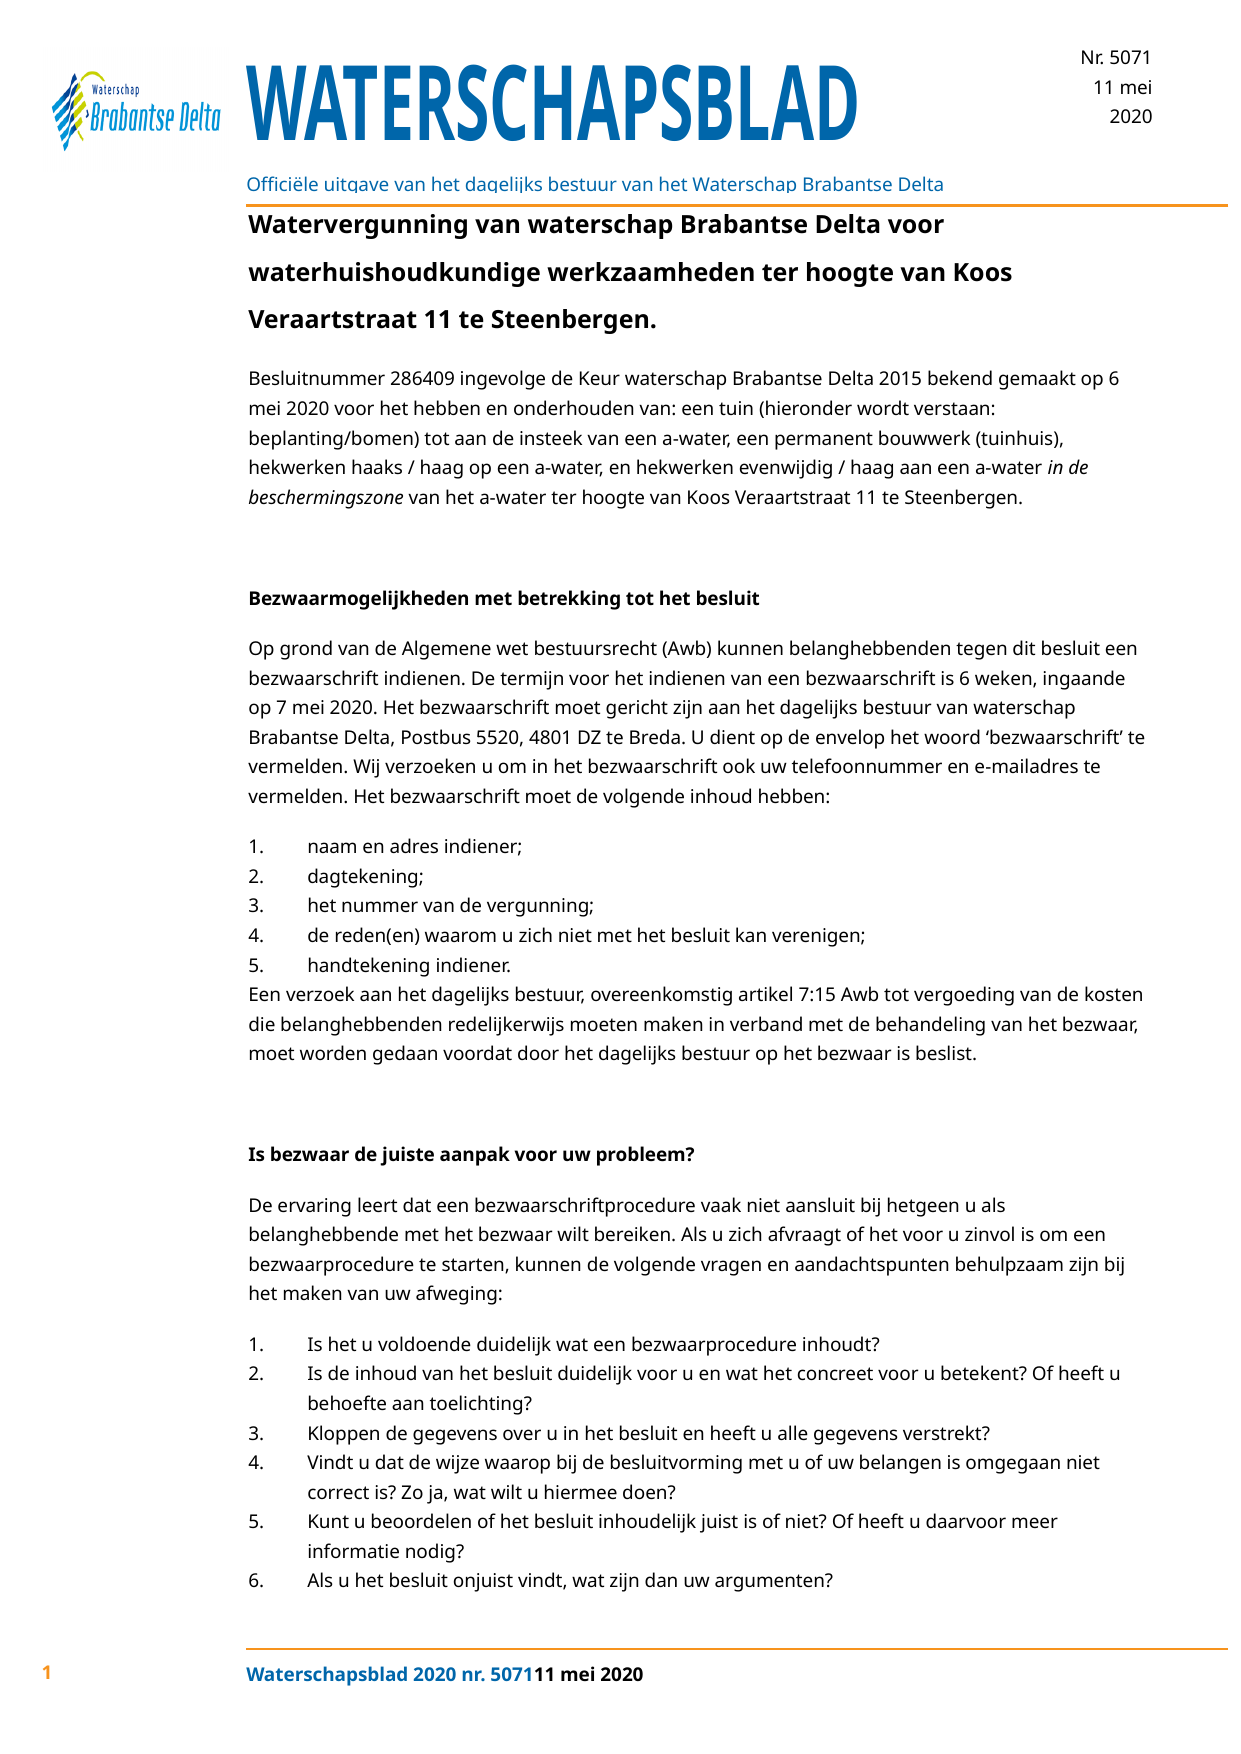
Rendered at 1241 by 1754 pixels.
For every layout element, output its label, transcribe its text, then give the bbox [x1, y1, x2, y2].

list Kunt u beoordelen of het besluit inhoudelijk juist is of niet? Of heeft u daarvoor meer informatie nodig? [248, 1508, 1152, 1564]
list Is het u voldoende duidelijk wat een bezwaarprocedure inhoudt? [248, 1331, 1152, 1357]
list het nummer van de vergunning; [248, 893, 1152, 918]
list Als u het besluit onjuist vindt, wat zijn dan uw argumenten? [248, 1568, 1152, 1593]
list dagtekening; [248, 863, 1152, 889]
list Is de inhoud van het besluit duidelijk voor u en wat het concreet voor u betekent? Of heeft u behoefte aan toelichting? [248, 1361, 1152, 1416]
text De ervaring leert dat een bezwaarschriftprocedure vaak niet aansluit bij hetgeen u als belanghebbende met het bezwaar wilt bereiken. Als u zich afvraagt of het voor u zinvol is om een bezwaarprocedure te starten, kunnen de volgende vragen en aandachtspunten behulpzaam zijn bij het maken van uw afweging: [248, 1192, 1152, 1306]
list de reden(en) waarom u zich niet met het besluit kan verenigen; [248, 922, 1152, 948]
text Besluitnummer 286409 ingevolge de Keur waterschap Brabantse Delta 2015 bekend gemaakt op 6 mei 2020 voor het hebben en onderhouden van: een tuin (hieronder wordt verstaan: beplanting/bomen) tot aan de insteek van een a-water, een permanent bouwwerk (tuinhuis), hekwerken haaks / haag op een a-water, en hekwerken evenwijdig / haag aan een a-water in de beschermingszone van het a-water ter hoogte van Koos Veraartstraat 11 te Steenbergen. [248, 366, 1152, 509]
list Vindt u dat de wijze waarop bij de besluitvorming met u of uw belangen is omgegaan niet correct is? Zo ja, wat wilt u hiermee doen? [248, 1449, 1152, 1504]
list handtekening indiener. [248, 952, 1152, 977]
text Een verzoek aan het dagelijks bestuur, overeenkomstig artikel 7:15 Awb tot vergoeding van de kosten die belanghebbenden redelijkerwijs moeten maken in verband met de behandeling van het bezwaar, moet worden gedaan voordat door het dagelijks bestuur op het bezwaar is beslist. [248, 981, 1152, 1066]
text Op grond van de Algemene wet bestuursrecht (Awb) kunnen belanghebbenden tegen dit besluit een bezwaarschrift indienen. De termijn voor het indienen van een bezwaarschrift is 6 weken, ingaande op 7 mei 2020. Het bezwaarschrift moet gericht zijn aan het dagelijks bestuur van waterschap Brabantse Delta, Postbus 5520, 4801 DZ te Breda. U dient op de envelop het woord ‘bezwaarschrift’ te vermelden. Wij verzoeken u om in het bezwaarschrift ook uw telefoonnummer en e‑mailadres te vermelden. Het bezwaarschrift moet de volgende inhoud hebben: [248, 635, 1152, 809]
list naam en adres indiener; [248, 833, 1152, 859]
picture [41, 47, 231, 172]
text Is bezwaar de juiste aanpak voor uw probleem? [248, 1141, 1152, 1167]
list Kloppen de gegevens over u in het besluit en heeft u alle gegevens verstrekt? [248, 1420, 1152, 1445]
text Watervergunning van waterschap Brabantse Delta voor waterhuishoudkundige werkzaamheden ter hoogte van Koos Veraartstraat 11 te Steenbergen. [248, 207, 1152, 336]
text Bezwaarmogelijkheden met betrekking tot het besluit [248, 585, 1152, 610]
